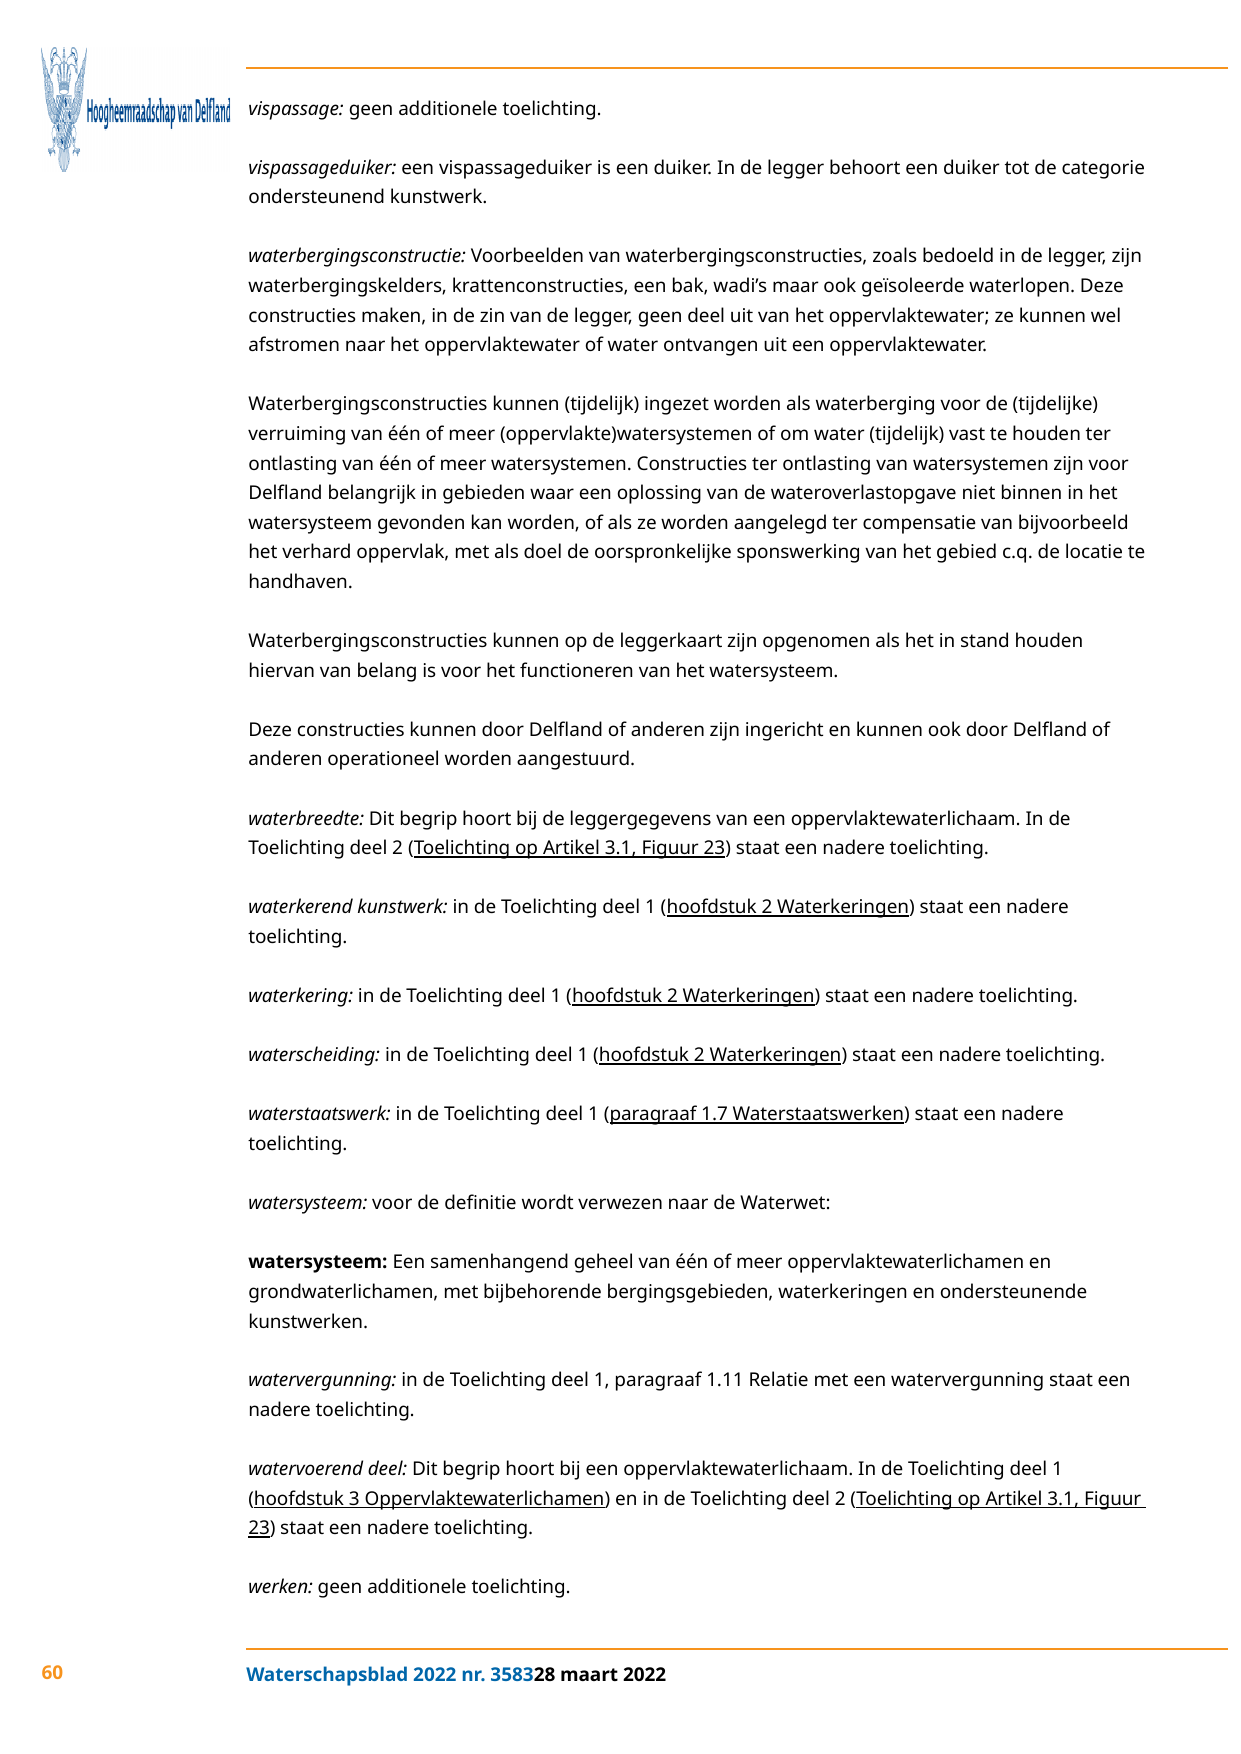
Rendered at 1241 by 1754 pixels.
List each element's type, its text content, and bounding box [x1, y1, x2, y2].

text waterscheiding: in de Toelichting deel 1 (hoofdstuk 2 Waterkeringen) staat een nadere toelichting. [248, 1041, 1152, 1067]
text watervergunning: in de Toelichting deel 1, paragraaf 1.11 Relatie met een watervergunning staat een nadere toelichting. [248, 1366, 1152, 1422]
text waterstaatswerk: in de Toelichting deel 1 (paragraaf 1.7 Waterstaatswerken) staat een nadere toelichting. [248, 1101, 1152, 1156]
text watervoerend deel: Dit begrip hoort bij een oppervlaktewaterlichaam. In de Toelichting deel 1 (hoofdstuk 3 Oppervlaktewaterlichamen) en in de Toelichting deel 2 (Toelichting op Artikel 3.1, Figuur 23) staat een nadere toelichting. [248, 1455, 1152, 1540]
text waterkering: in de Toelichting deel 1 (hoofdstuk 2 Waterkeringen) staat een nadere toelichting. [248, 982, 1152, 1008]
text waterbergingsconstructie: Voorbeelden van waterbergingsconstructies, zoals bedoeld in de legger, zijn waterbergingskelders, krattenconstructies, een bak, wadi’s maar ook geïsoleerde waterlopen. Deze constructies maken, in de zin van de legger, geen deel uit van het oppervlaktewater; ze kunnen wel afstromen naar het oppervlaktewater of water ontvangen uit een oppervlaktewater. [248, 243, 1152, 357]
text Waterbergingsconstructies kunnen op de leggerkaart zijn opgenomen als het in stand houden hiervan van belang is voor het functioneren van het watersysteem. [248, 627, 1152, 683]
table_header watersysteem: Een samenhangend geheel van één of meer oppervlaktewaterlichamen en grondwaterlichamen, met bijbehorende bergingsgebieden, waterkeringen en ondersteunende kunstwerken. [248, 1249, 1152, 1333]
text werken: geen additionele toelichting. [248, 1573, 1152, 1599]
text vispassage: geen additionele toelichting. [248, 95, 1152, 121]
text waterkerend kunstwerk: in de Toelichting deel 1 (hoofdstuk 2 Waterkeringen) staat een nadere toelichting. [248, 893, 1152, 949]
picture [41, 47, 231, 172]
text vispassageduiker: een vispassageduiker is een duiker. In de legger behoort een duiker tot de categorie ondersteunend kunstwerk. [248, 154, 1152, 209]
text watersysteem: voor de definitie wordt verwezen naar de Waterwet: [248, 1189, 1152, 1215]
text Deze constructies kunnen door Delfland of anderen zijn ingericht en kunnen ook door Delfland of anderen operationeel worden aangestuurd. [248, 716, 1152, 771]
text Waterbergingsconstructies kunnen (tijdelijk) ingezet worden als waterberging voor de (tijdelijke) verruiming van één of meer (oppervlakte)watersystemen of om water (tijdelijk) vast te houden ter ontlasting van één of meer watersystemen. Constructies ter ontlasting van watersystemen zijn voor Delfland belangrijk in gebieden waar een oplossing van de wateroverlastopgave niet binnen in het watersysteem gevonden kan worden, of als ze worden aangelegd ter compensatie van bijvoorbeeld het verhard oppervlak, met als doel de oorspronkelijke sponswerking van het gebied c.q. de locatie te handhaven. [248, 391, 1152, 594]
text waterbreedte: Dit begrip hoort bij de leggergegevens van een oppervlaktewaterlichaam. In de Toelichting deel 2 (Toelichting op Artikel 3.1, Figuur 23) staat een nadere toelichting. [248, 805, 1152, 860]
